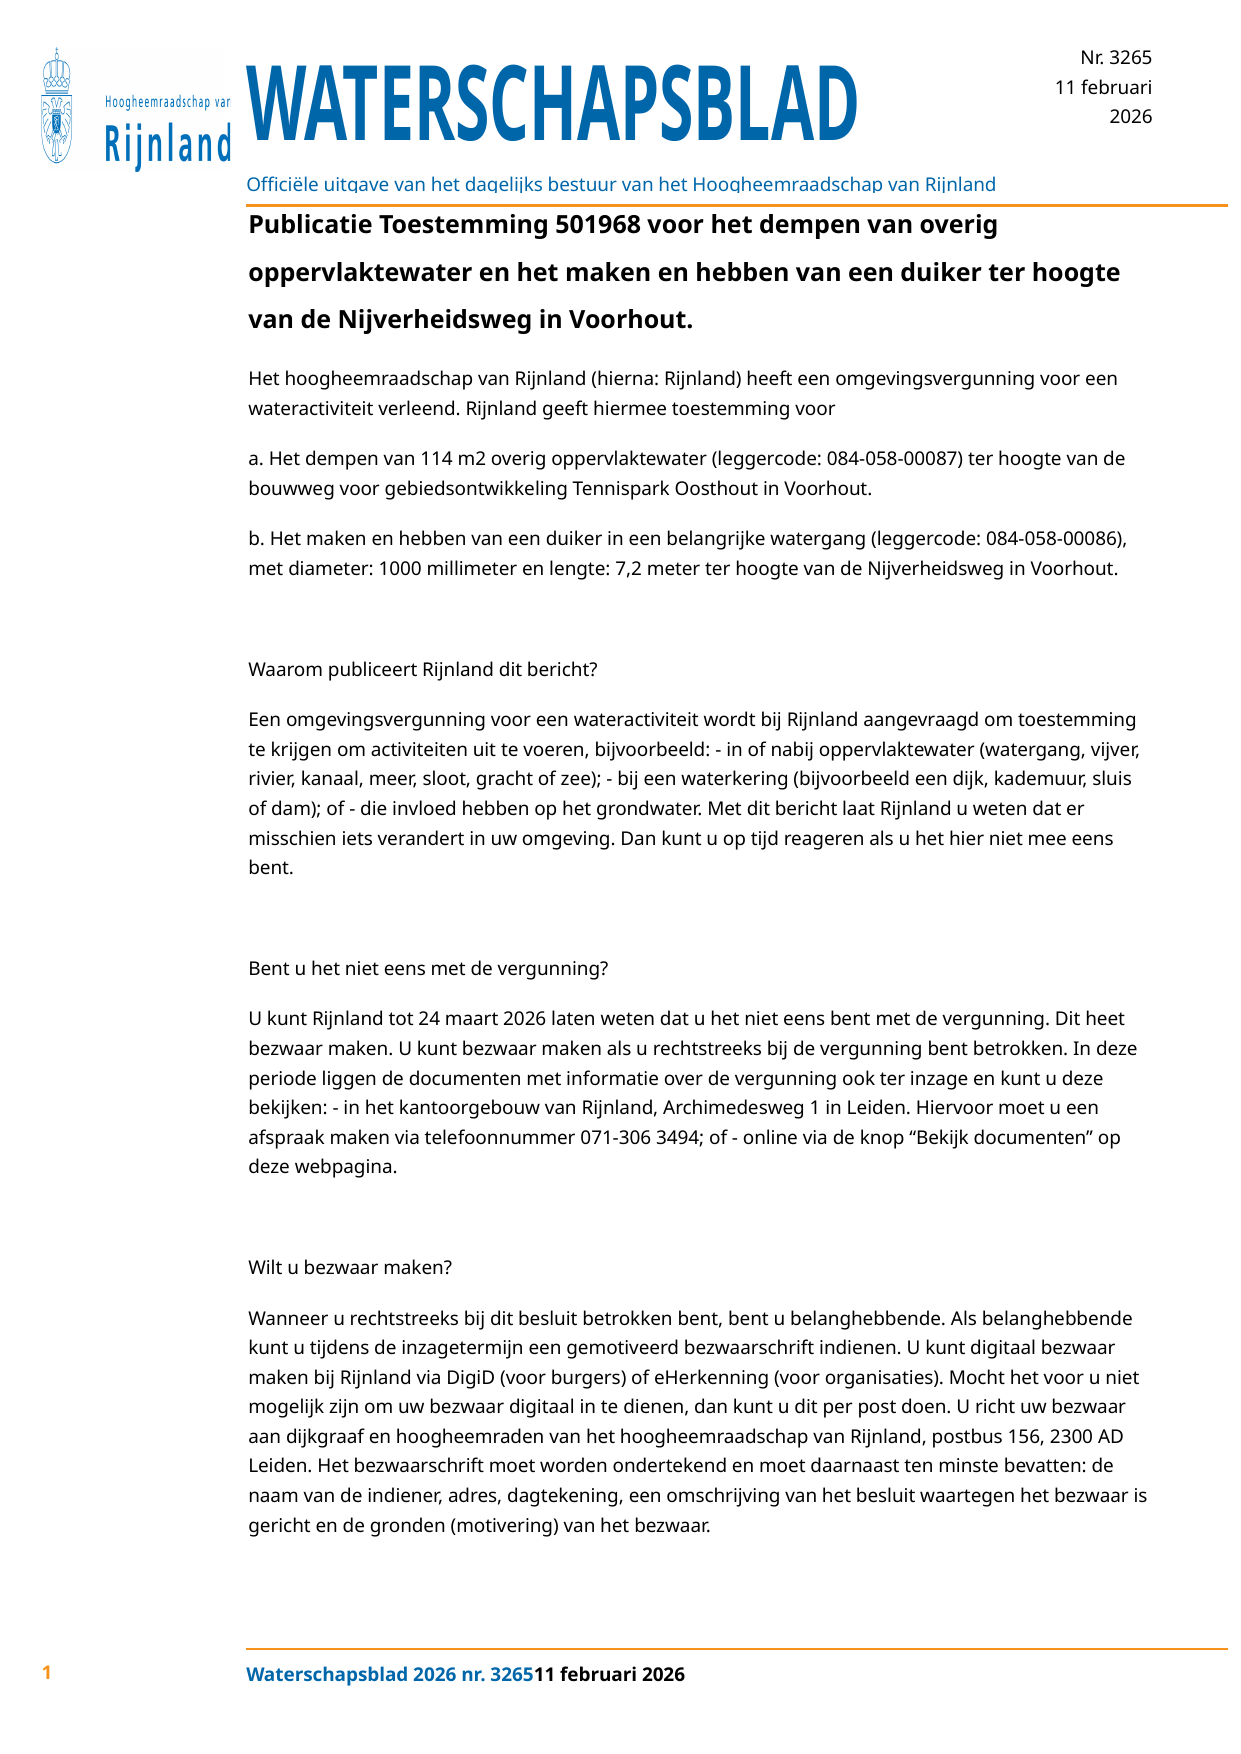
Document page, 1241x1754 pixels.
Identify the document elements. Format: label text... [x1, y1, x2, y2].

text a. Het dempen van 114 m2 overig oppervlaktewater (leggercode: 084-058-00087) ter hoogte van de bouwweg voor gebiedsontwikkeling Tennispark Oosthout in Voorhout. [248, 446, 1152, 501]
text Wilt u bezwaar maken? [248, 1254, 1152, 1280]
text Waarom publiceert Rijnland dit bericht? [248, 656, 1152, 682]
text U kunt Rijnland tot 24 maart 2026 laten weten dat u het niet eens bent met de vergunning. Dit heet bezwaar maken. U kunt bezwaar maken als u rechtstreeks bij de vergunning bent betrokken. In deze periode liggen de documenten met informatie over de vergunning ook ter inzage en kunt u deze bekijken: - in het kantoorgebouw van Rijnland, Archimedesweg 1 in Leiden. Hiervoor moet u een afspraak maken via telefoonnummer 071-306 3494; of - online via de knop “Bekijk documenten” op deze webpagina. [248, 1006, 1152, 1179]
text Wanneer u rechtstreeks bij dit besluit betrokken bent, bent u belanghebbende. Als belanghebbende kunt u tijdens de inzagetermijn een gemotiveerd bezwaarschrift indienen. U kunt digitaal bezwaar maken bij Rijnland via DigiD (voor burgers) of eHerkenning (voor organisaties). Mocht het voor u niet mogelijk zijn om uw bezwaar digitaal in te dienen, dan kunt u dit per post doen. U richt uw bezwaar aan dijkgraaf en hoogheemraden van het hoogheemraadschap van Rijnland, postbus 156, 2300 AD Leiden. Het bezwaarschrift moet worden ondertekend en moet daarnaast ten minste bevatten: de naam van de indiener, adres, dagtekening, een omschrijving van het besluit waartegen het bezwaar is gericht en de gronden (motivering) van het bezwaar. [248, 1305, 1152, 1537]
text Publicatie Toestemming 501968 voor het dempen van overig oppervlaktewater en het maken en hebben van een duiker ter hoogte van de Nijverheidsweg in Voorhout. [248, 207, 1152, 336]
text b. Het maken en hebben van een duiker in een belangrijke watergang (leggercode: 084-058-00086), met diameter: 1000 millimeter en lengte: 7,2 meter ter hoogte van de Nijverheidsweg in Voorhout. [248, 526, 1152, 581]
picture [41, 47, 231, 172]
text Een omgevingsvergunning voor een wateractiviteit wordt bij Rijnland aangevraagd om toestemming te krijgen om activiteiten uit te voeren, bijvoorbeeld: - in of nabij oppervlaktewater (watergang, vijver, rivier, kanaal, meer, sloot, gracht of zee); - bij een waterkering (bijvoorbeeld een dijk, kademuur, sluis of dam); of - die invloed hebben op het grondwater. Met dit bericht laat Rijnland u weten dat er misschien iets verandert in uw omgeving. Dan kunt u op tijd reageren als u het hier niet mee eens bent. [248, 706, 1152, 880]
text Het hoogheemraadschap van Rijnland (hierna: Rijnland) heeft een omgevingsvergunning voor een wateractiviteit verleend. Rijnland geeft hiermee toestemming voor [248, 366, 1152, 421]
text Bent u het niet eens met de vergunning? [248, 955, 1152, 981]
